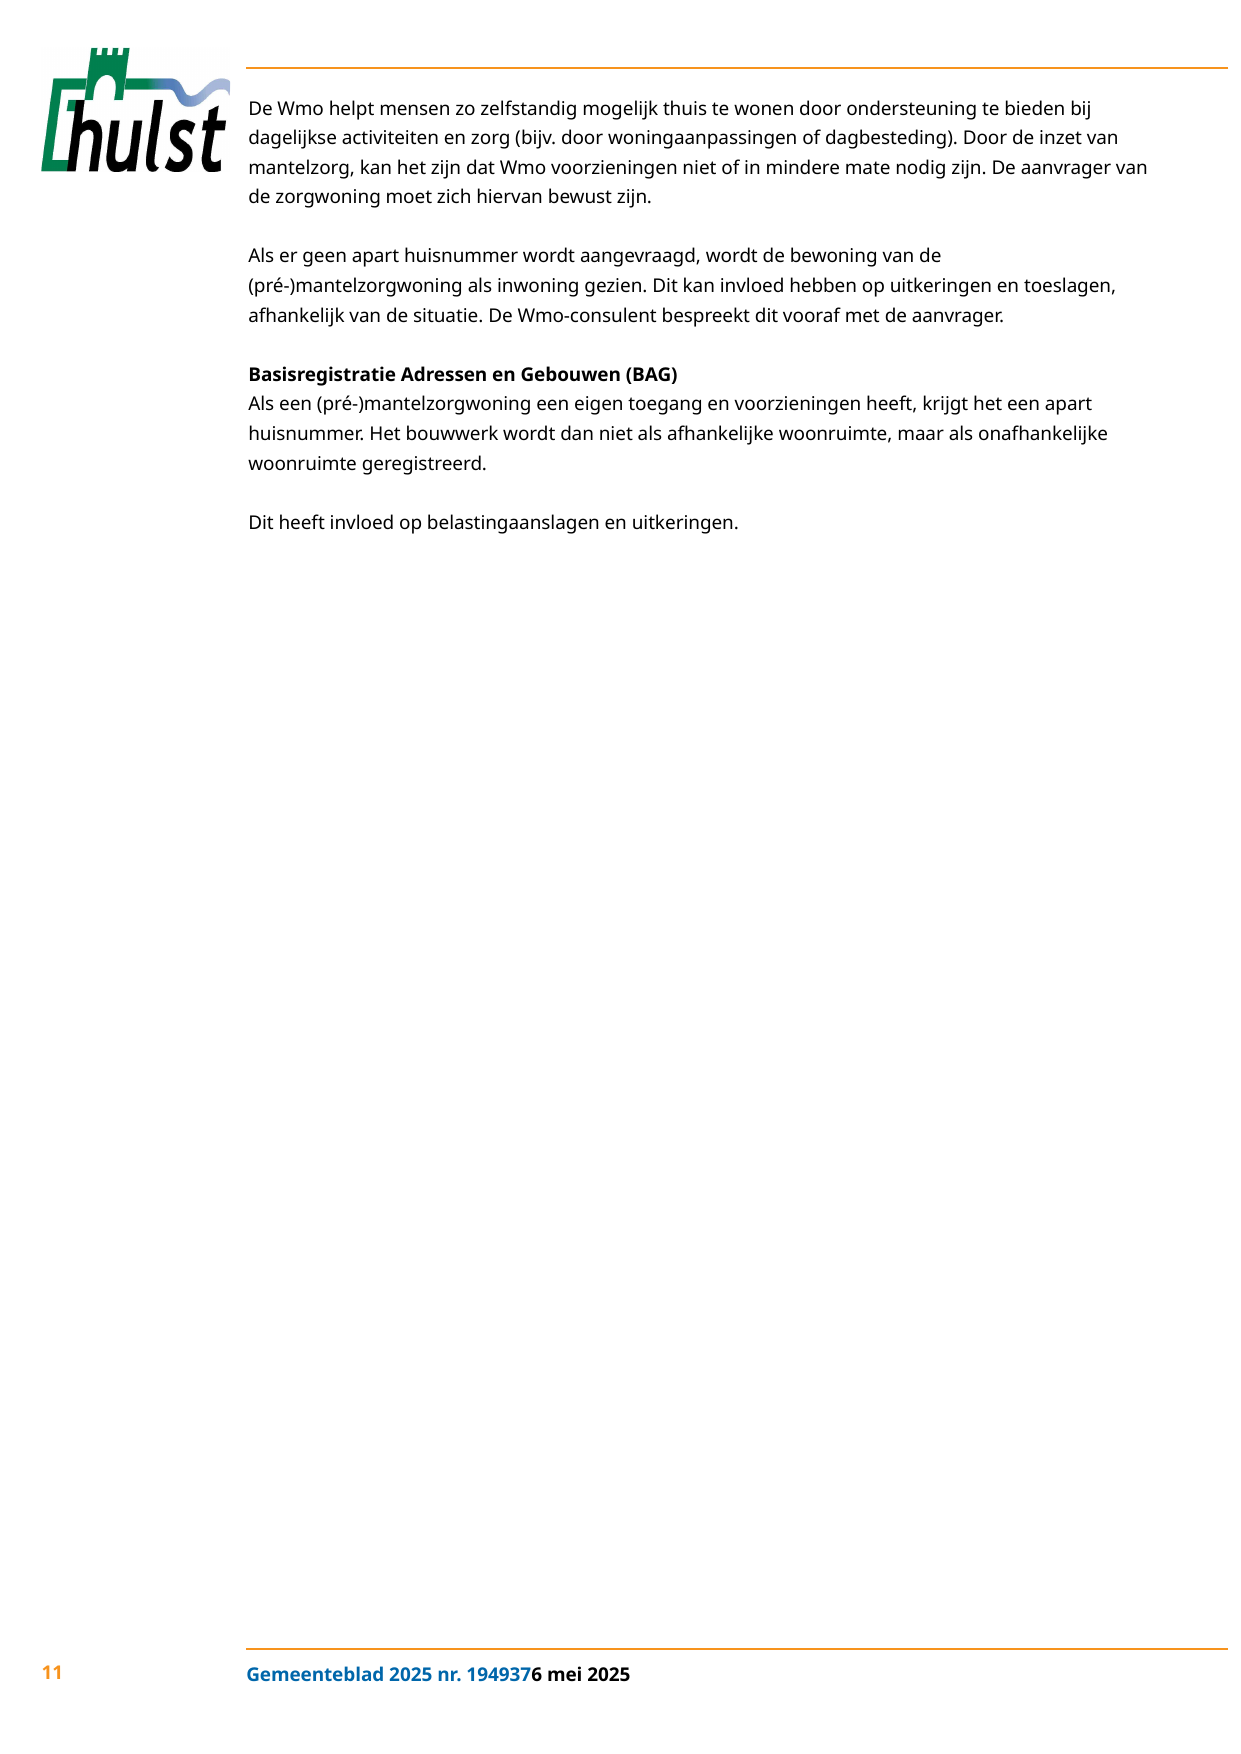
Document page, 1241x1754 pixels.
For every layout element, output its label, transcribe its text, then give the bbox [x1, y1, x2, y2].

text Als er geen apart huisnummer wordt aangevraagd, wordt de bewoning van de (pré-)mantelzorgwoning als inwoning gezien. Dit kan invloed hebben op uitkeringen en toeslagen, afhankelijk van de situatie. De Wmo-consulent bespreekt dit vooraf met de aanvrager. [248, 243, 1152, 328]
picture [41, 47, 231, 172]
text Basisregistratie Adressen en Gebouwen (BAG) [248, 361, 1152, 387]
text Dit heeft invloed op belastingaanslagen en uitkeringen. [248, 509, 1152, 535]
text De Wmo helpt mensen zo zelfstandig mogelijk thuis te wonen door ondersteuning te bieden bij dagelijkse activiteiten en zorg (bijv. door woningaanpassingen of dagbesteding). Door de inzet van mantelzorg, kan het zijn dat Wmo voorzieningen niet of in mindere mate nodig zijn. De aanvrager van de zorgwoning moet zich hiervan bewust zijn. [248, 95, 1152, 209]
text Als een (pré-)mantelzorgwoning een eigen toegang en voorzieningen heeft, krijgt het een apart huisnummer. Het bouwwerk wordt dan niet als afhankelijke woonruimte, maar als onafhankelijke woonruimte geregistreerd. [248, 391, 1152, 476]
